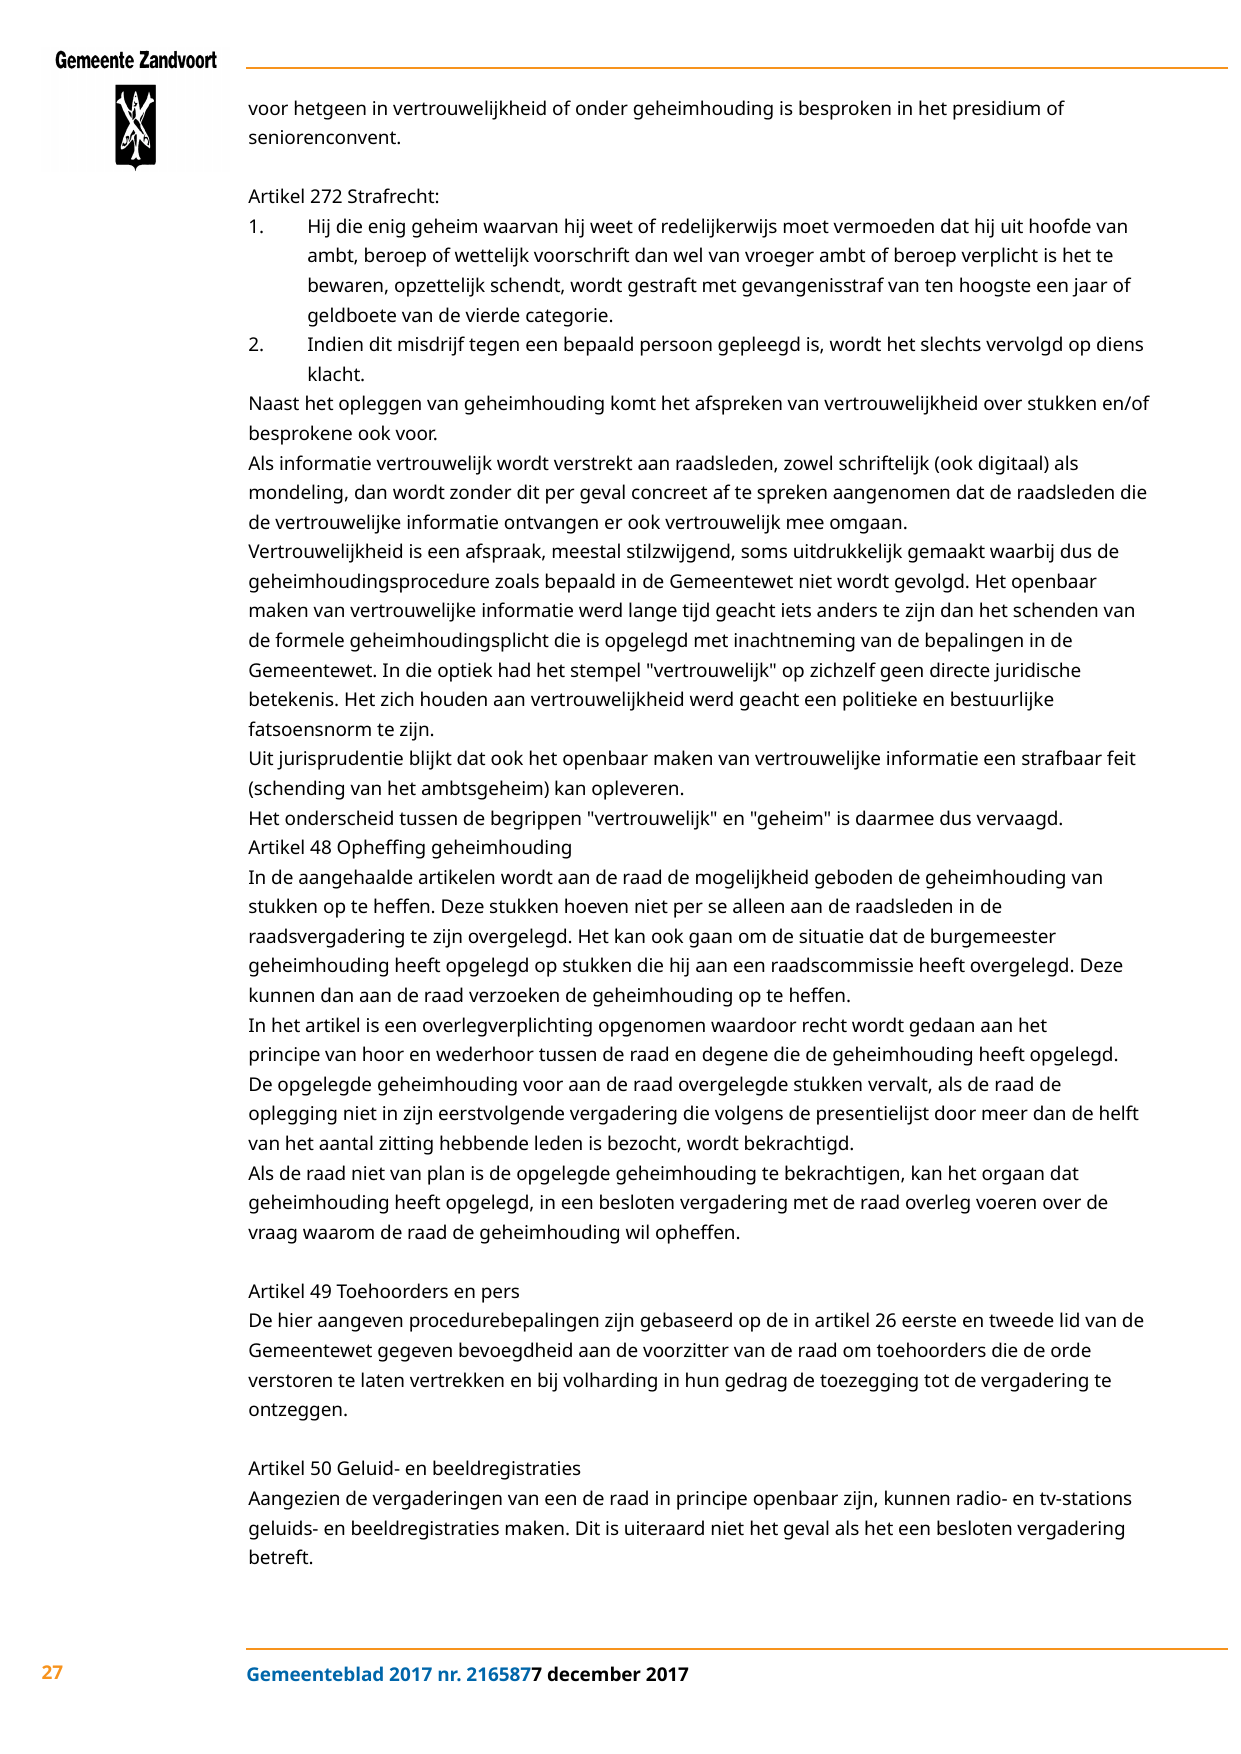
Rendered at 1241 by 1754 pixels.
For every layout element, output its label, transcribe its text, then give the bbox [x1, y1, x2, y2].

text Artikel 48 Opheffing geheimhouding [248, 834, 1152, 860]
text Artikel 49 Toehoorders en pers [248, 1278, 1152, 1304]
picture [41, 47, 231, 172]
text Aangezien de vergaderingen van een de raad in principe openbaar zijn, kunnen radio- en tv-stations geluids- en beeldregistraties maken. Dit is uiteraard niet het geval als het een besloten vergadering betreft. [248, 1485, 1152, 1570]
text Als de raad niet van plan is de opgelegde geheimhouding te bekrachtigen, kan het orgaan dat geheimhouding heeft opgelegd, in een besloten vergadering met de raad overleg voeren over de vraag waarom de raad de geheimhouding wil opheffen. [248, 1160, 1152, 1245]
text Artikel 272 Strafrecht: [248, 183, 1152, 209]
text Als informatie vertrouwelijk wordt verstrekt aan raadsleden, zowel schriftelijk (ook digitaal) als mondeling, dan wordt zonder dit per geval concreet af te spreken aangenomen dat de raadsleden die de vertrouwelijke informatie ontvangen er ook vertrouwelijk mee omgaan. [248, 450, 1152, 535]
text In het artikel is een overlegverplichting opgenomen waardoor recht wordt gedaan aan het [248, 1012, 1152, 1038]
text De hier aangeven procedurebepalingen zijn gebaseerd op de in artikel 26 eerste en tweede lid van de Gemeentewet gegeven bevoegdheid aan de voorzitter van de raad om toehoorders die de orde verstoren te laten vertrekken en bij volharding in hun gedrag de toezegging tot de vergadering te ontzeggen. [248, 1308, 1152, 1422]
text Het onderscheid tussen de begrippen "vertrouwelijk" en "geheim" is daarmee dus vervaagd. [248, 805, 1152, 831]
text De opgelegde geheimhouding voor aan de raad overgelegde stukken vervalt, als de raad de oplegging niet in zijn eerstvolgende vergadering die volgens de presentielijst door meer dan de helft van het aantal zitting hebbende leden is bezocht, wordt bekrachtigd. [248, 1071, 1152, 1156]
text In de aangehaalde artikelen wordt aan de raad de mogelijkheid geboden de geheimhouding van stukken op te heffen. Deze stukken hoeven niet per se alleen aan de raadsleden in de raadsvergadering te zijn overgelegd. Het kan ook gaan om de situatie dat de burgemeester geheimhouding heeft opgelegd op stukken die hij aan een raadscommissie heeft overgelegd. Deze kunnen dan aan de raad verzoeken de geheimhouding op te heffen. [248, 864, 1152, 1008]
text voor hetgeen in vertrouwelijkheid of onder geheimhouding is besproken in het presidium of seniorenconvent. [248, 95, 1152, 150]
text Uit jurisprudentie blijkt dat ook het openbaar maken van vertrouwelijke informatie een strafbaar feit (schending van het ambtsgeheim) kan opleveren. [248, 746, 1152, 801]
list Indien dit misdrijf tegen een bepaald persoon gepleegd is, wordt het slechts vervolgd op diens klacht. [248, 331, 1152, 387]
text Vertrouwelijkheid is een afspraak, meestal stilzwijgend, soms uitdrukkelijk gemaakt waarbij dus de geheimhoudingsprocedure zoals bepaald in de Gemeentewet niet wordt gevolgd. Het openbaar maken van vertrouwelijke informatie werd lange tijd geacht iets anders te zijn dan het schenden van de formele geheimhoudingsplicht die is opgelegd met inachtneming van de bepalingen in de Gemeentewet. In die optiek had het stempel "vertrouwelijk" op zichzelf geen directe juridische betekenis. Het zich houden aan vertrouwelijkheid werd geacht een politieke en bestuurlijke fatsoensnorm te zijn. [248, 538, 1152, 742]
list Hij die enig geheim waarvan hij weet of redelijkerwijs moet vermoeden dat hij uit hoofde van ambt, beroep of wettelijk voorschrift dan wel van vroeger ambt of beroep verplicht is het te bewaren, opzettelijk schendt, wordt gestraft met gevangenisstraf van ten hoogste een jaar of geldboete van de vierde categorie. [248, 213, 1152, 328]
text principe van hoor en wederhoor tussen de raad en degene die de geheimhouding heeft opgelegd. [248, 1041, 1152, 1067]
text Artikel 50 Geluid- en beeldregistraties [248, 1456, 1152, 1481]
text Naast het opleggen van geheimhouding komt het afspreken van vertrouwelijkheid over stukken en/of besprokene ook voor. [248, 391, 1152, 446]
